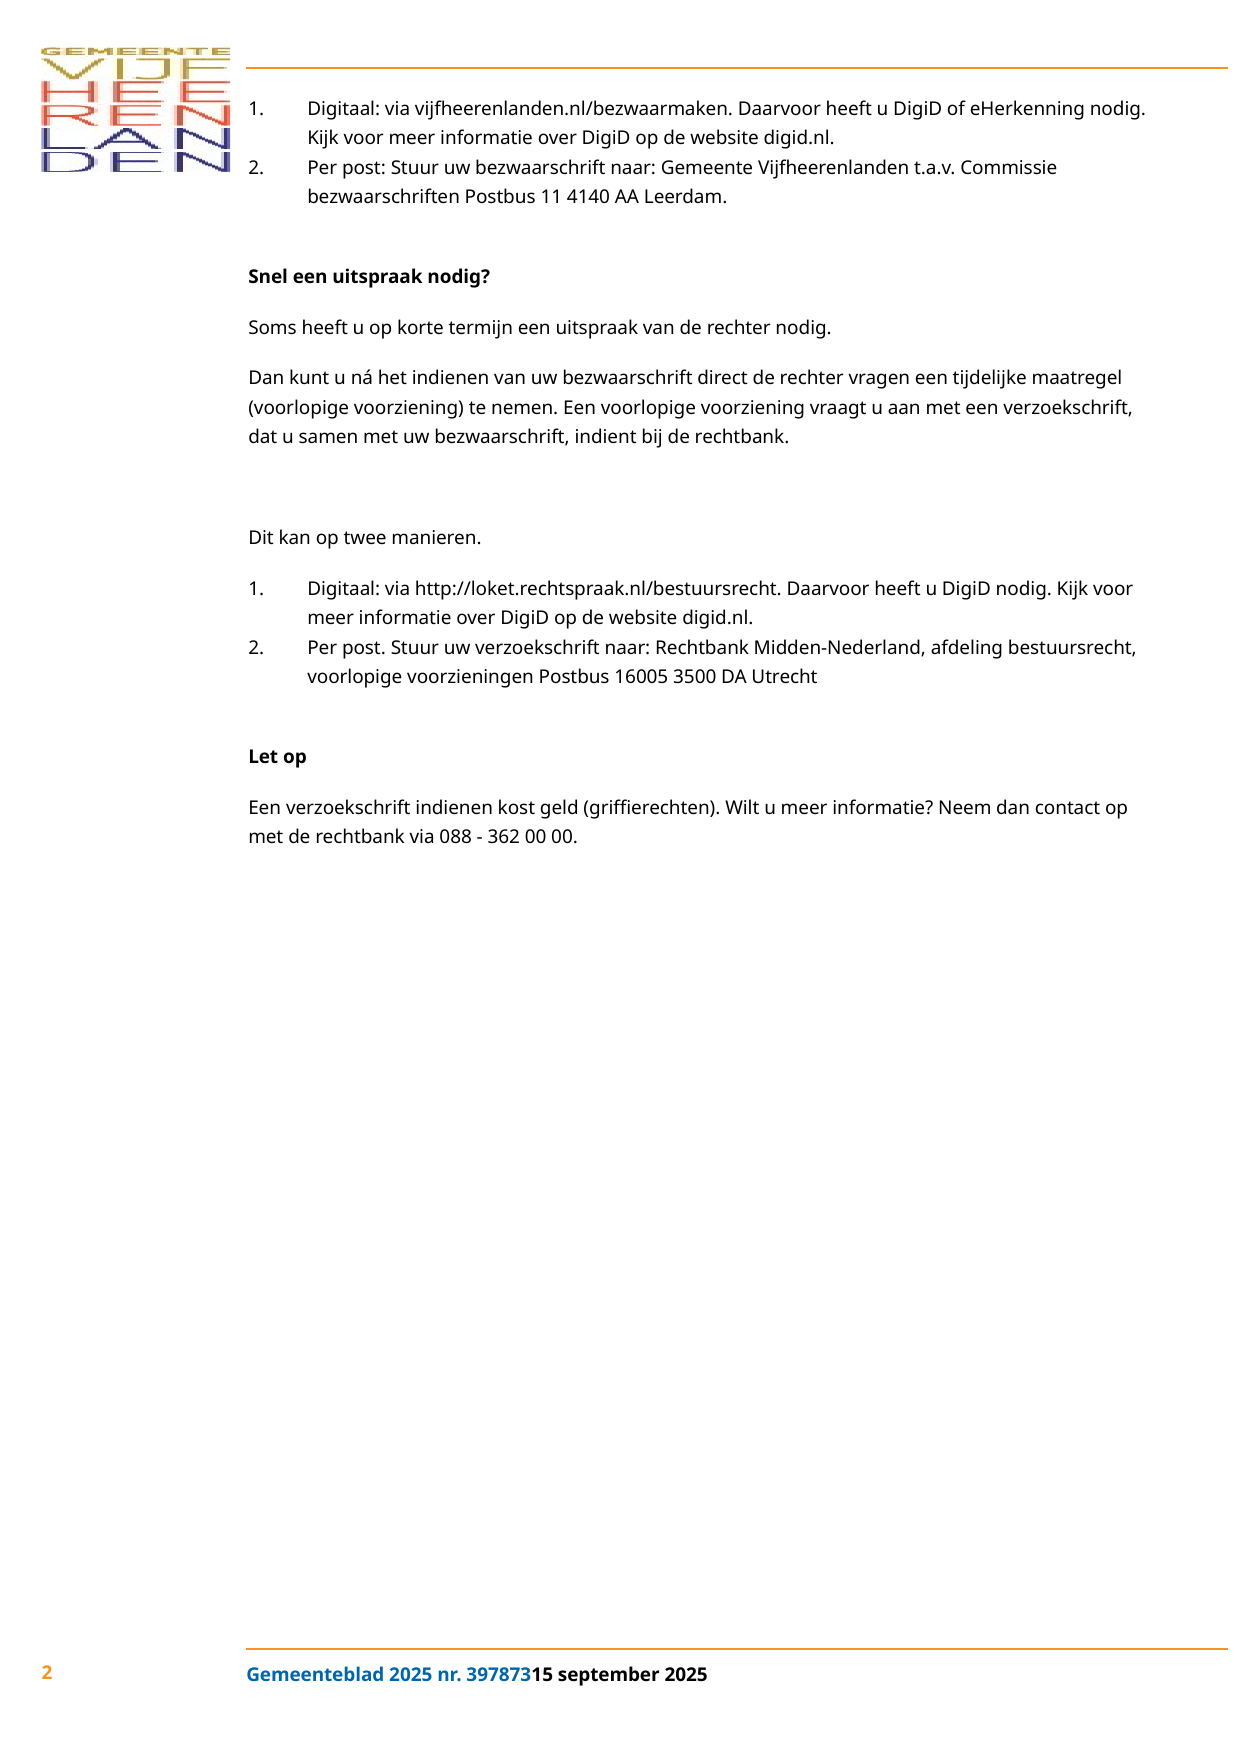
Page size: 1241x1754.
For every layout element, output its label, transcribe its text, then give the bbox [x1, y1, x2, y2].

text Snel een uitspraak nodig? [248, 263, 1152, 289]
picture [41, 47, 231, 172]
list Digitaal: via http://loket.rechtspraak.nl/bestuursrecht. Daarvoor heeft u DigiD nodig. Kijk voor meer informatie over DigiD op de website digid.nl. [248, 575, 1152, 630]
text Let op [248, 743, 1152, 769]
text Dit kan op twee manieren. [248, 524, 1152, 550]
list Per post. Stuur uw verzoekschrift naar: Rechtbank Midden-Nederland, afdeling bestuursrecht, voorlopige voorzieningen Postbus 16005 3500 DA Utrecht [248, 634, 1152, 689]
list Digitaal: via vijfheerenlanden.nl/bezwaarmaken. Daarvoor heeft u DigiD of eHerkenning nodig. Kijk voor meer informatie over DigiD op de website digid.nl. [248, 95, 1152, 150]
text Soms heeft u op korte termijn een uitspraak van de rechter nodig. [248, 314, 1152, 340]
list Per post: Stuur uw bezwaarschrift naar: Gemeente Vijfheerenlanden t.a.v. Commissie bezwaarschriften Postbus 11 4140 AA Leerdam. [248, 154, 1152, 209]
text Dan kunt u ná het indienen van uw bezwaarschrift direct de rechter vragen een tijdelijke maatregel (voorlopige voorziening) te nemen. Een voorlopige voorziening vraagt u aan met een verzoekschrift, dat u samen met uw bezwaarschrift, indient bij de rechtbank. [248, 364, 1152, 449]
text Een verzoekschrift indienen kost geld (griffierechten). Wilt u meer informatie? Neem dan contact op met de rechtbank via 088 - 362 00 00. [248, 794, 1152, 849]
